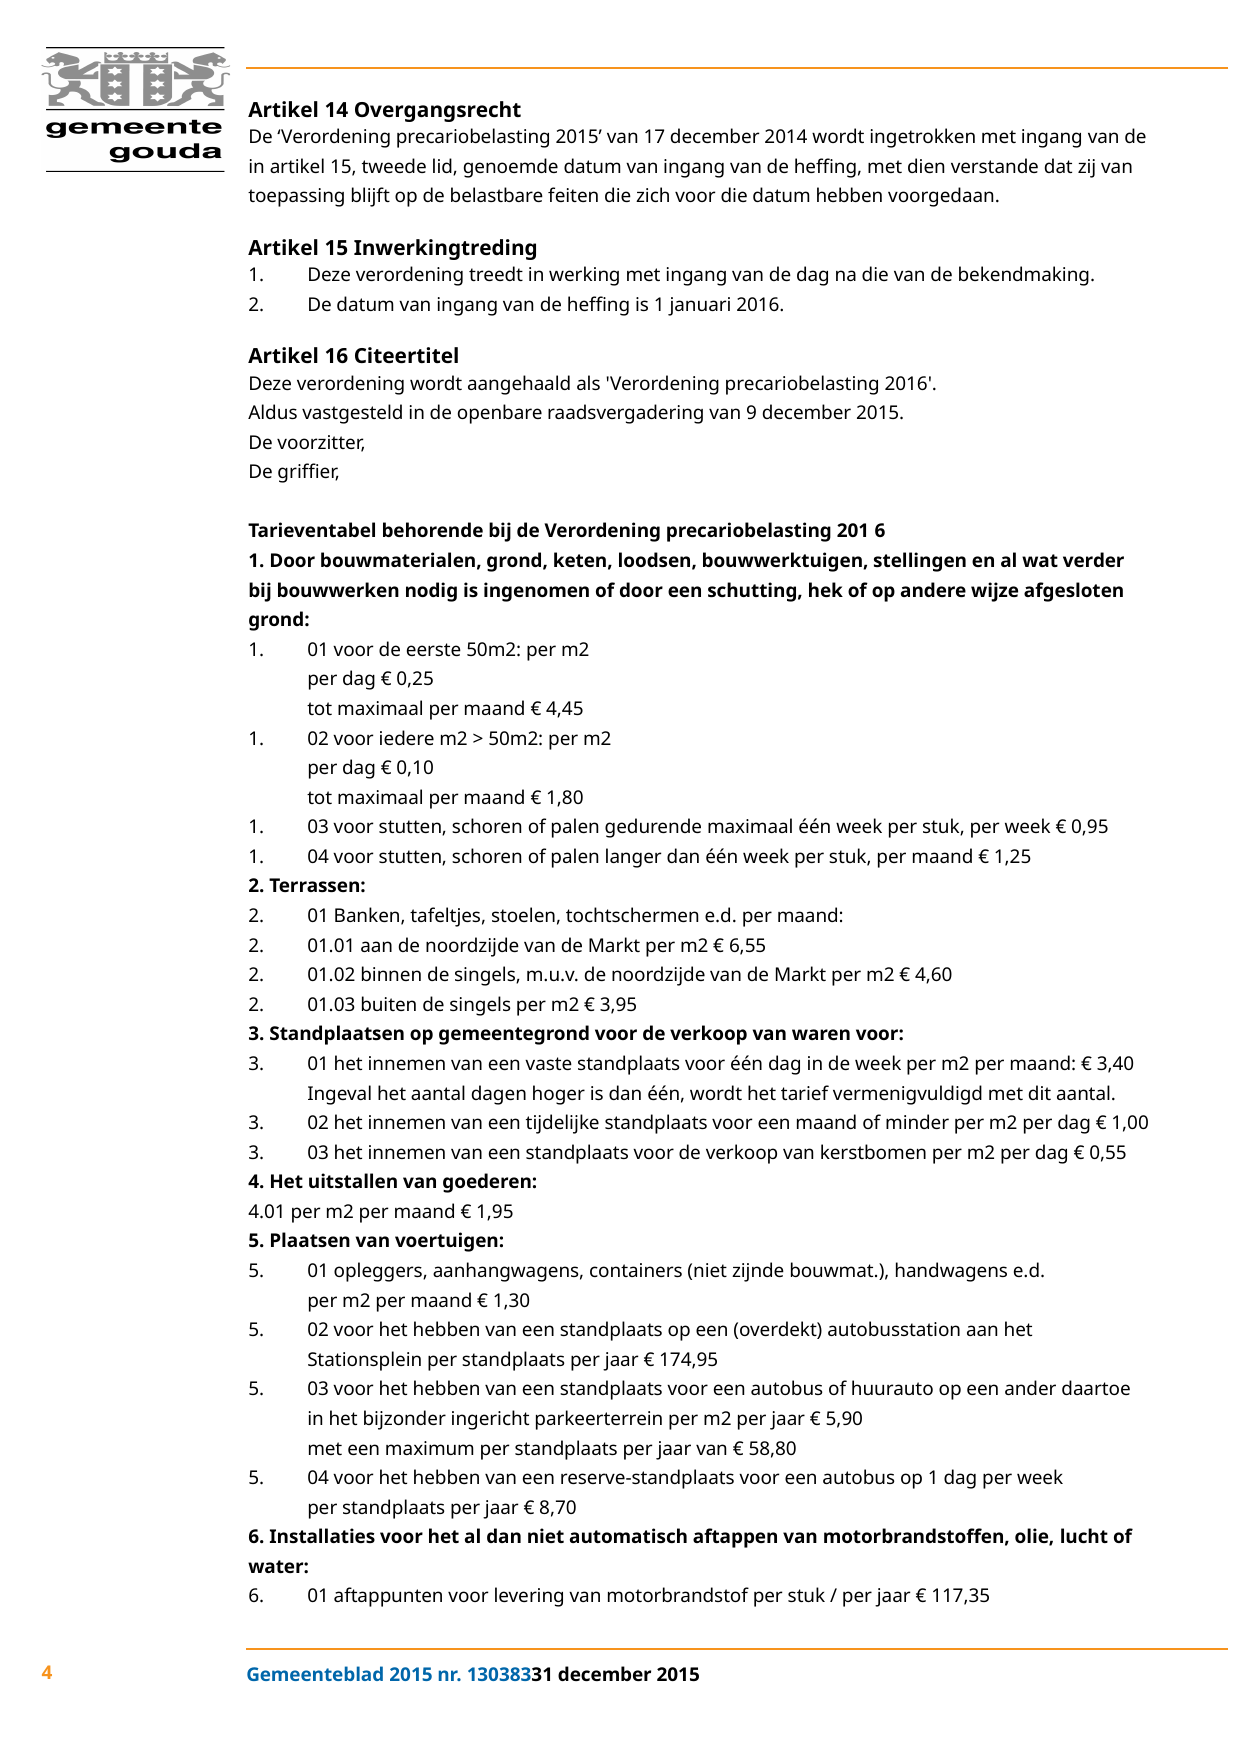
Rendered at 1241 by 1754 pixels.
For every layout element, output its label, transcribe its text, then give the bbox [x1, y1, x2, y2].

list 03 voor het hebben van een standplaats voor een autobus of huurauto op een ander daartoe in het bijzonder ingericht parkeerterrein per m2 per jaar € 5,90 [248, 1376, 1152, 1431]
list De datum van ingang van de heffing is 1 januari 2016. [248, 291, 1152, 317]
list 01 aftappunten voor levering van motorbrandstof per stuk / per jaar € 117,35 [248, 1583, 1152, 1608]
list Ingeval het aantal dagen hoger is dan één, wordt het tarief vermenigvuldigd met dit aantal. [248, 1080, 1152, 1105]
text Tarieventabel behorende bij de Verordening precariobelasting 201 6 [248, 518, 1152, 543]
list 01 Banken, tafeltjes, stoelen, tochtschermen e.d. per maand: [248, 902, 1152, 928]
text 3. Standplaatsen op gemeentegrond voor de verkoop van waren voor: [248, 1021, 1152, 1046]
list 01 het innemen van een vaste standplaats voor één dag in de week per m2 per maand: € 3,40 [248, 1050, 1152, 1076]
list 01 opleggers, aanhangwagens, containers (niet zijnde bouwmat.), handwagens e.d. [248, 1257, 1152, 1283]
list tot maximaal per maand € 4,45 [248, 695, 1152, 721]
list per m2 per maand € 1,30 [248, 1287, 1152, 1312]
list per dag € 0,10 [248, 754, 1152, 780]
text Artikel 14 Overgangsrecht [248, 95, 1152, 123]
list 04 voor het hebben van een reserve-standplaats voor een autobus op 1 dag per week [248, 1464, 1152, 1490]
text 1. Door bouwmaterialen, grond, keten, loodsen, bouwwerktuigen, stellingen en al wat verder bij bouwwerken nodig is ingenomen of door een schutting, hek of op andere wijze afgesloten grond: [248, 547, 1152, 632]
text Aldus vastgesteld in de openbare raadsvergadering van 9 december 2015. [248, 399, 1152, 425]
list per dag € 0,25 [248, 666, 1152, 691]
list Deze verordening treedt in werking met ingang van de dag na die van de bekendmaking. [248, 261, 1152, 287]
text Artikel 16 Citeertitel [248, 341, 1152, 370]
text Deze verordening wordt aangehaald als 'Verordening precariobelasting 2016'. [248, 370, 1152, 395]
list 01 voor de eerste 50m2: per m2 [248, 636, 1152, 662]
list 02 het innemen van een tijdelijke standplaats voor een maand of minder per m2 per dag € 1,00 [248, 1109, 1152, 1135]
list 02 voor iedere m2 > 50m2: per m2 [248, 725, 1152, 750]
text De ‘Verordening precariobelasting 2015’ van 17 december 2014 wordt ingetrokken met ingang van de in artikel 15, tweede lid, genoemde datum van ingang van de heffing, met dien verstande dat zij van toepassing blijft op de belastbare feiten die zich voor die datum hebben voorgedaan. [248, 123, 1152, 208]
text 5. Plaatsen van voertuigen: [248, 1228, 1152, 1253]
list met een maximum per standplaats per jaar van € 58,80 [248, 1435, 1152, 1460]
list 03 het innemen van een standplaats voor de verkoop van kerstbomen per m2 per dag € 0,55 [248, 1139, 1152, 1164]
text 2. Terrassen: [248, 873, 1152, 898]
list 01.01 aan de noordzijde van de Markt per m2 € 6,55 [248, 932, 1152, 957]
list tot maximaal per maand € 1,80 [248, 784, 1152, 809]
list 01.03 buiten de singels per m2 € 3,95 [248, 991, 1152, 1017]
list 01.02 binnen de singels, m.u.v. de noordzijde van de Markt per m2 € 4,60 [248, 961, 1152, 987]
list 02 voor het hebben van een standplaats op een (overdekt) autobusstation aan het Stationsplein per standplaats per jaar € 174,95 [248, 1316, 1152, 1372]
picture [41, 47, 231, 172]
list 04 voor stutten, schoren of palen langer dan één week per stuk, per maand € 1,25 [248, 843, 1152, 869]
text Artikel 15 Inwerkingtreding [248, 233, 1152, 261]
list 03 voor stutten, schoren of palen gedurende maximaal één week per stuk, per week € 0,95 [248, 813, 1152, 839]
text 4. Het uitstallen van goederen: [248, 1168, 1152, 1194]
text 6. Installaties voor het al dan niet automatisch aftappen van motorbrandstoffen, olie, lucht of water: [248, 1523, 1152, 1579]
list per standplaats per jaar € 8,70 [248, 1494, 1152, 1519]
text 4.01 per m2 per maand € 1,95 [248, 1198, 1152, 1224]
text De griffier, [248, 458, 1152, 484]
text De voorzitter, [248, 429, 1152, 454]
